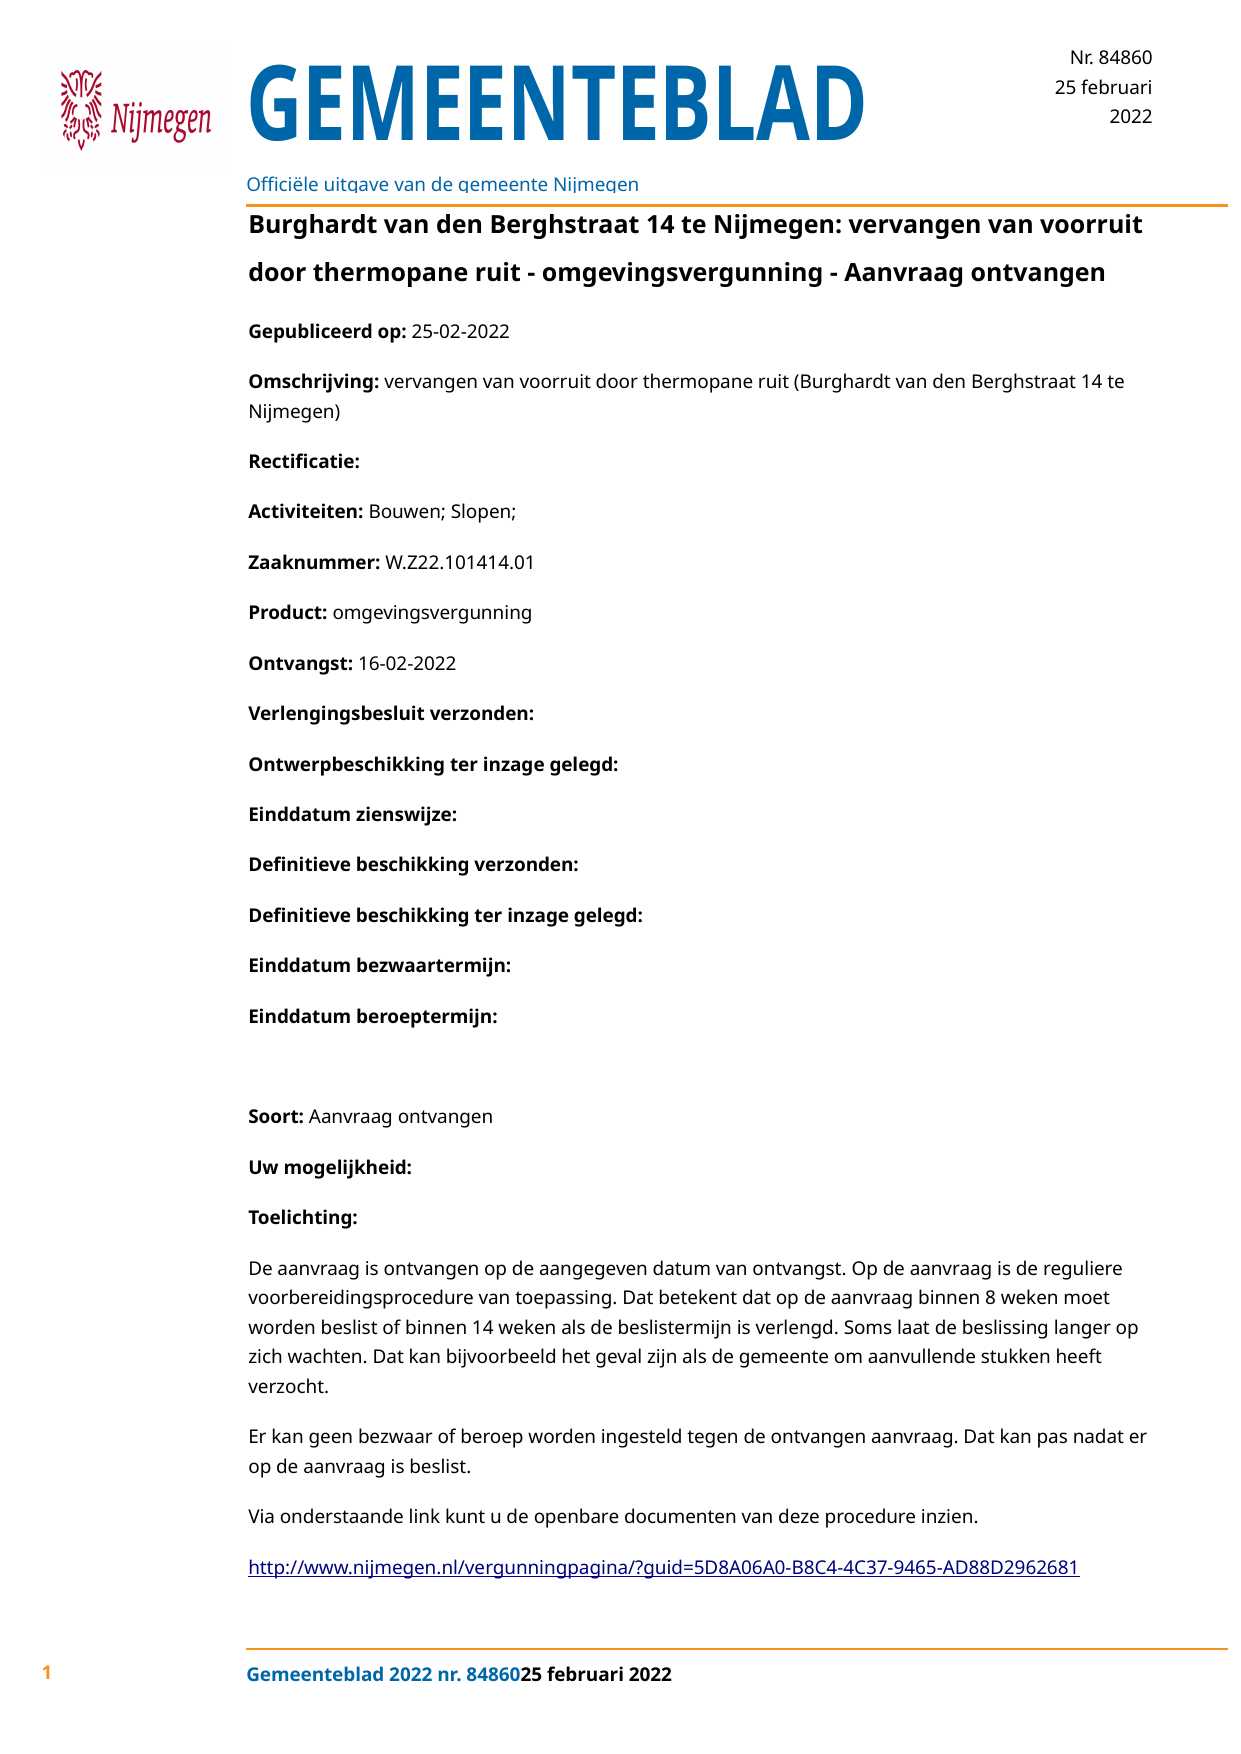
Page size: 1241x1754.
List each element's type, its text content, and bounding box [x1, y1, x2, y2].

text Ontvangst: 16-02-2022 [248, 650, 1152, 676]
text Ontwerpbeschikking ter inzage gelegd: [248, 751, 1152, 777]
text Gepubliceerd op: 25-02-2022 [248, 318, 1152, 344]
text Rectificatie: [248, 448, 1152, 474]
picture [41, 47, 231, 172]
text Einddatum bezwaartermijn: [248, 952, 1152, 978]
text De aanvraag is ontvangen op de aangegeven datum van ontvangst. Op de aanvraag is de reguliere voorbereidingsprocedure van toepassing. Dat betekent dat op de aanvraag binnen 8 weken moet worden beslist of binnen 14 weken als de beslistermijn is verlengd. Soms laat de beslissing langer op zich wachten. Dat kan bijvoorbeeld het geval zijn als de gemeente om aanvullende stukken heeft verzocht. [248, 1255, 1152, 1399]
text Einddatum zienswijze: [248, 801, 1152, 827]
text http://www.nijmegen.nl/vergunningpagina/?guid=5D8A06A0-B8C4-4C37-9465-AD88D2962681 [248, 1554, 1152, 1580]
text Uw mogelijkheid: [248, 1154, 1152, 1180]
text Zaaknummer: W.Z22.101414.01 [248, 549, 1152, 575]
text Toelichting: [248, 1204, 1152, 1230]
text Definitieve beschikking ter inzage gelegd: [248, 902, 1152, 928]
text Einddatum beroeptermijn: [248, 1003, 1152, 1029]
text Definitieve beschikking verzonden: [248, 852, 1152, 877]
text Omschrijving: vervangen van voorruit door thermopane ruit (Burghardt van den Berghstraat 14 te Nijmegen) [248, 368, 1152, 424]
text Soort: Aanvraag ontvangen [248, 1104, 1152, 1129]
text Activiteiten: Bouwen; Slopen; [248, 499, 1152, 524]
text Er kan geen bezwaar of beroep worden ingesteld tegen de ontvangen aanvraag. Dat kan pas nadat er op de aanvraag is beslist. [248, 1424, 1152, 1479]
text Verlengingsbesluit verzonden: [248, 700, 1152, 726]
text Via onderstaande link kunt u de openbare documenten van deze procedure inzien. [248, 1504, 1152, 1529]
text Product: omgevingsvergunning [248, 599, 1152, 625]
text Burghardt van den Berghstraat 14 te Nijmegen: vervangen van voorruit door thermopane ruit - omgevingsvergunning - Aanvraag ontvangen [248, 207, 1152, 288]
